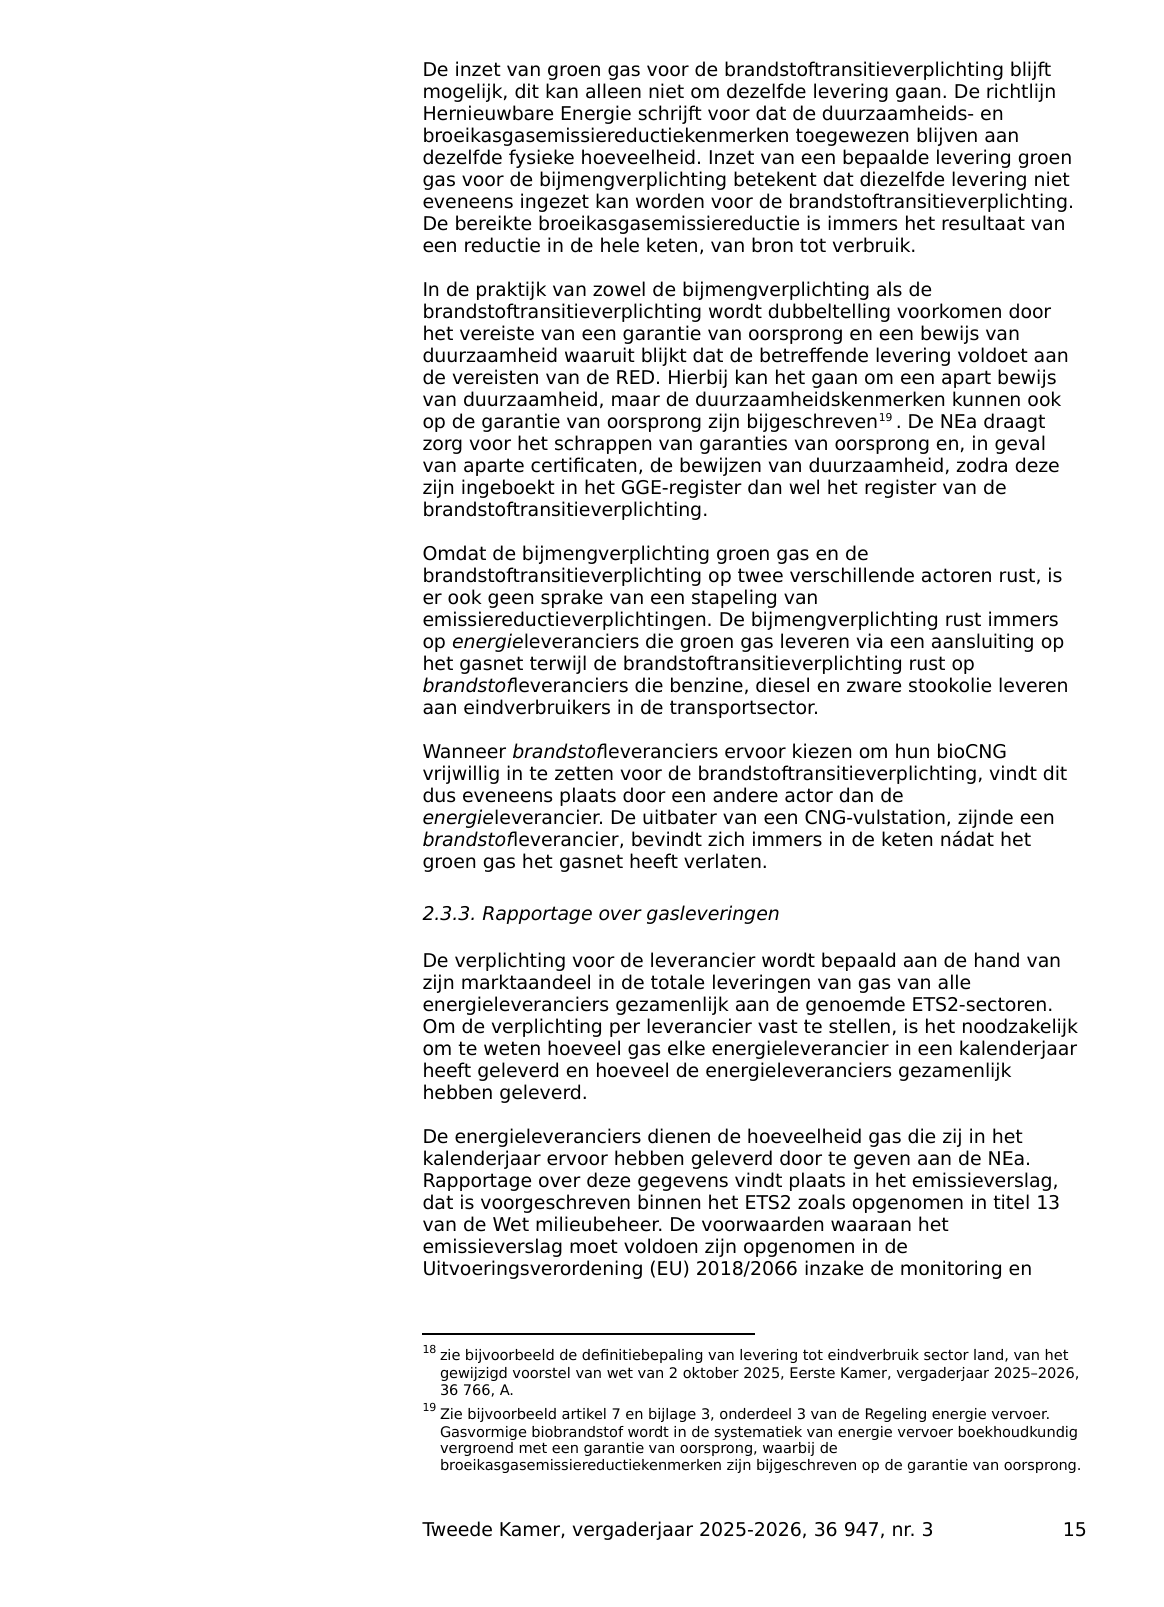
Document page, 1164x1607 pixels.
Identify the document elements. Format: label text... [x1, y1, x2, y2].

text Wanneer brandstofleveranciers ervoor kiezen om hun bioCNG vrijwillig in te zetten voor de brandstoftransitieverplichting, vindt dit dus eveneens plaats door een andere actor dan de energieleverancier. De uitbater van een CNG-vulstation, zijnde een brandstofleverancier, bevindt zich immers in de keten nádat het groen gas het gasnet heeft verlaten. [422, 741, 1087, 873]
text De energieleveranciers dienen de hoeveelheid gas die zij in het kalenderjaar ervoor hebben geleverd door te geven aan de NEa. Rapportage over deze gegevens vindt plaats in het emissieverslag, dat is voorgeschreven binnen het ETS2 zoals opgenomen in titel 13 van de Wet milieubeheer. De voorwaarden waaraan het emissieverslag moet voldoen zijn opgenomen in de Uitvoeringsverordening (EU) 2018/2066 inzake de monitoring en [422, 1126, 1087, 1280]
text De verplichting voor de leverancier wordt bepaald aan de hand van zijn marktaandeel in de totale leveringen van gas van alle energieleveranciers gezamenlijk aan de genoemde ETS2-sectoren. Om de verplichting per leverancier vast te stellen, is het noodzakelijk om te weten hoeveel gas elke energieleverancier in een kalenderjaar heeft geleverd en hoeveel de energieleveranciers gezamenlijk hebben geleverd. [422, 950, 1087, 1104]
subtitle 2.3.3. Rapportage over gasleveringen [422, 903, 1087, 925]
text In de praktijk van zowel de bijmengverplichting als de brandstoftransitieverplichting wordt dubbeltelling voorkomen door het vereiste van een garantie van oorsprong en een bewijs van duurzaamheid waaruit blijkt dat de betreffende levering voldoet aan de vereisten van de RED. Hierbij kan het gaan om een apart bewijs van duurzaamheid, maar de duurzaamheidskenmerken kunnen ook op de garantie van oorsprong zijn bijgeschreven. De NEa draagt zorg voor het schrappen van garanties van oorsprong en, in geval van aparte certificaten, de bewijzen van duurzaamheid, zodra deze zijn ingeboekt in het GGE-register dan wel het register van de brandstoftransitieverplichting. [422, 279, 1087, 521]
text zie bijvoorbeeld de definitiebepaling van levering tot eindverbruik sector land, van het gewijzigd voorstel van wet van 2 oktober 2025, Eerste Kamer, vergaderjaar 2025–2026, 36 766, A. [422, 1343, 1087, 1399]
text Zie bijvoorbeeld artikel 7 en bijlage 3, onderdeel 3 van de Regeling energie vervoer. Gasvormige biobrandstof wordt in de systematiek van energie vervoer boekhoudkundig vergroend met een garantie van oorsprong, waarbij de broeikasgasemissiereductiekenmerken zijn bijgeschreven op de garantie van oorsprong. [422, 1402, 1087, 1474]
text De inzet van groen gas voor de brandstoftransitieverplichting blijft mogelijk, dit kan alleen niet om dezelfde levering gaan. De richtlijn Hernieuwbare Energie schrijft voor dat de duurzaamheids- en broeikasgasemissiereductiekenmerken toegewezen blijven aan dezelfde fysieke hoeveelheid. Inzet van een bepaalde levering groen gas voor de bijmengverplichting betekent dat diezelfde levering niet eveneens ingezet kan worden voor de brandstoftransitieverplichting. De bereikte broeikasgasemissiereductie is immers het resultaat van een reductie in de hele keten, van bron tot verbruik. [422, 59, 1087, 257]
text Omdat de bijmengverplichting groen gas en de brandstoftransitieverplichting op twee verschillende actoren rust, is er ook geen sprake van een stapeling van emissiereductieverplichtingen. De bijmengverplichting rust immers op energieleveranciers die groen gas leveren via een aansluiting op het gasnet terwijl de brandstoftransitieverplichting rust op brandstofleveranciers die benzine, diesel en zware stookolie leveren aan eindverbruikers in de transportsector. [422, 543, 1087, 719]
